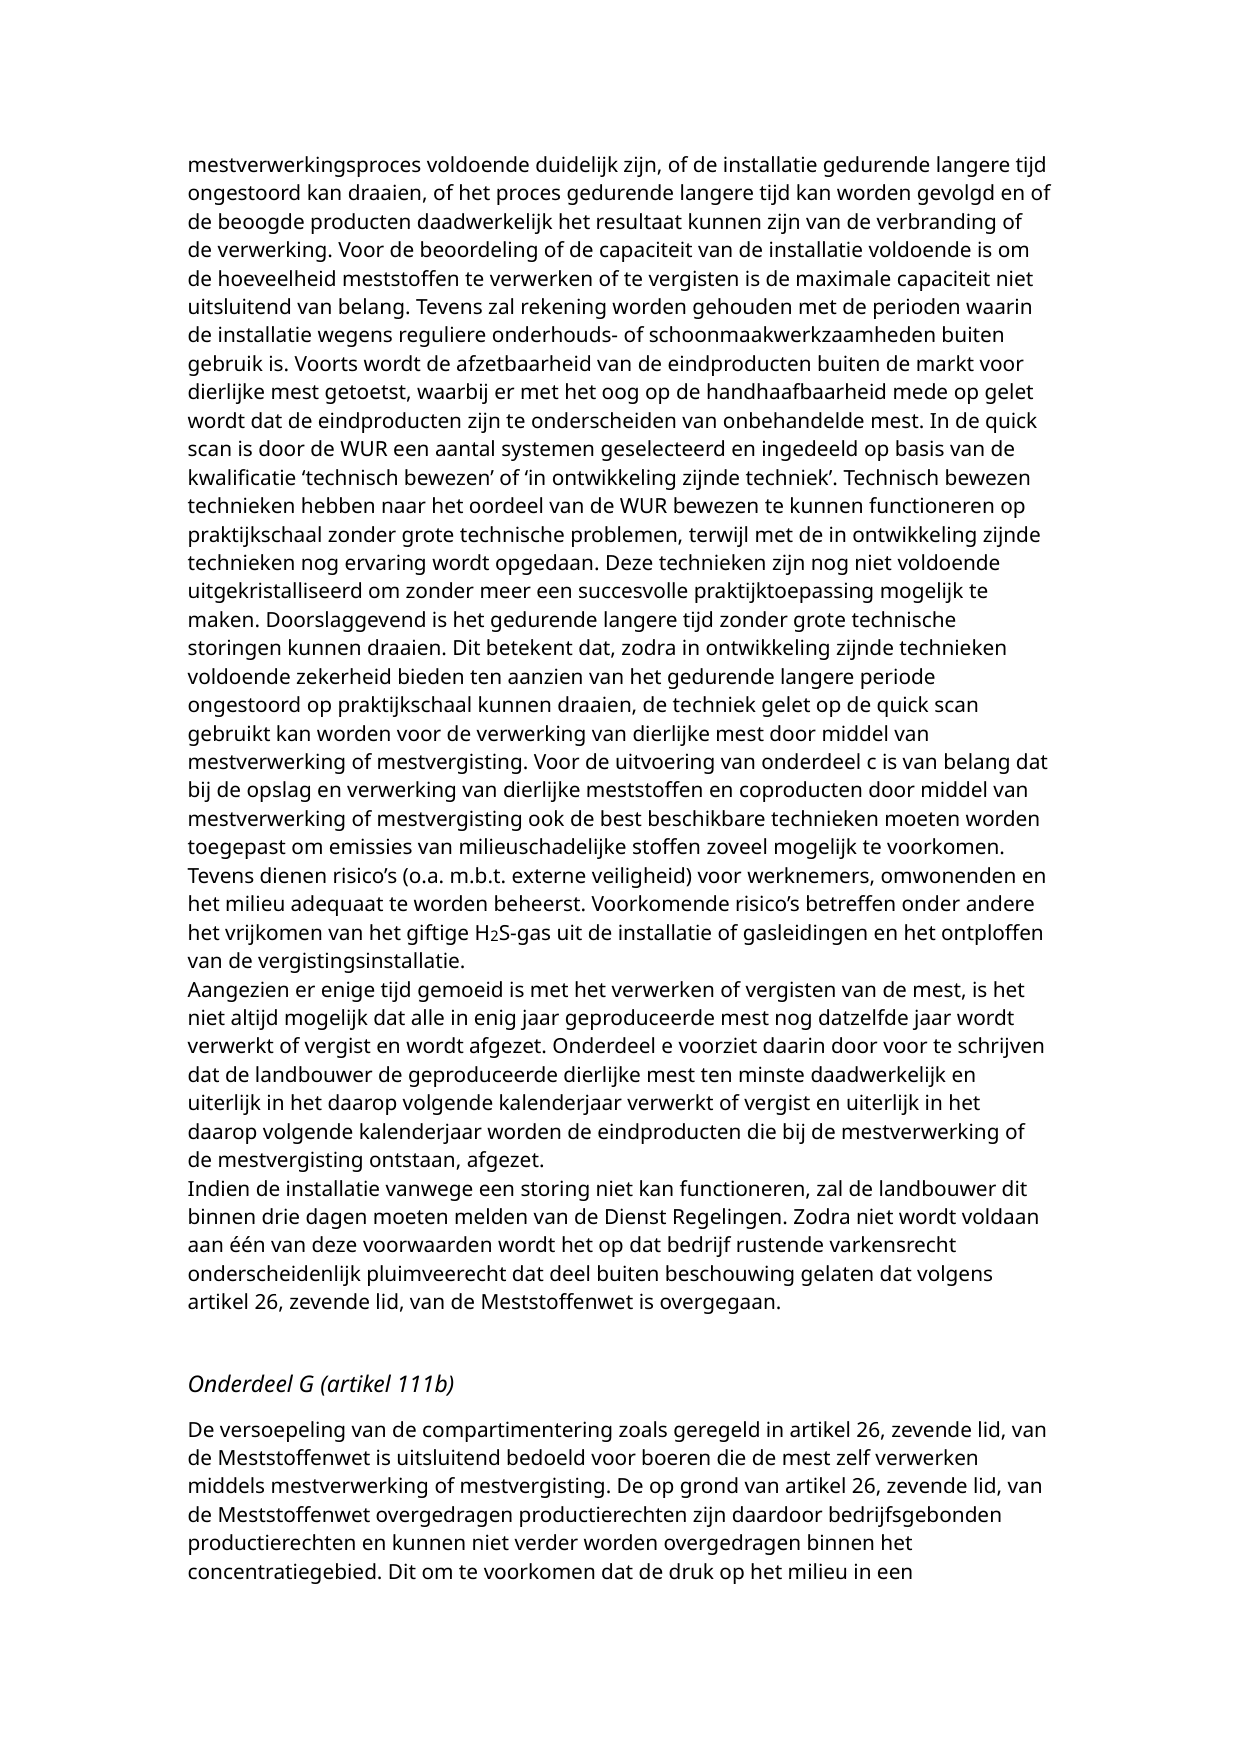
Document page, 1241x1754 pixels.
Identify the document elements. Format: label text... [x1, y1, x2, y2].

text mestverwerkingsproces voldoende duidelijk zijn, of de installatie gedurende langere tijd ongestoord kan draaien, of het proces gedurende langere tijd kan worden gevolgd en of de beoogde producten daadwerkelijk het resultaat kunnen zijn van de verbranding of de verwerking. Voor de beoordeling of de capaciteit van de installatie voldoende is om de hoeveelheid meststoffen te verwerken of te vergisten is de maximale capaciteit niet uitsluitend van belang. Tevens zal rekening worden gehouden met de perioden waarin de installatie wegens reguliere onderhouds- of schoonmaakwerkzaamheden buiten gebruik is. Voorts wordt de afzetbaarheid van de eindproducten buiten de markt voor dierlijke mest getoetst, waarbij er met het oog op de handhaafbaarheid mede op gelet wordt dat de eindproducten zijn te onderscheiden van onbehandelde mest. In de quick scan is door de WUR een aantal systemen geselecteerd en ingedeeld op basis van de kwalificatie ‘technisch bewezen’ of ‘in ontwikkeling zijnde techniek’. Technisch bewezen technieken hebben naar het oordeel van de WUR bewezen te kunnen functioneren op praktijkschaal zonder grote technische problemen, terwijl met de in ontwikkeling zijnde technieken nog ervaring wordt opgedaan. Deze technieken zijn nog niet voldoende uitgekristalliseerd om zonder meer een succesvolle praktijktoepassing mogelijk te maken. Doorslaggevend is het gedurende langere tijd zonder grote technische storingen kunnen draaien. Dit betekent dat, zodra in ontwikkeling zijnde technieken voldoende zekerheid bieden ten aanzien van het gedurende langere periode ongestoord op praktijkschaal kunnen draaien, de techniek gelet op de quick scan gebruikt kan worden voor de verwerking van dierlijke mest door middel van mestverwerking of mestvergisting. Voor de uitvoering van onderdeel c is van belang dat bij de opslag en verwerking van dierlijke meststoffen en coproducten door middel van mestverwerking of mestvergisting ook de best beschikbare technieken moeten worden toegepast om emissies van milieuschadelijke stoffen zoveel mogelijk te voorkomen. Tevens dienen risico’s (o.a. m.b.t. externe veiligheid) voor werknemers, omwonenden en het milieu adequaat te worden beheerst. Voorkomende risico’s betreffen onder andere het vrijkomen van het giftige H2S-gas uit de installatie of gasleidingen en het ontploffen van de vergistingsinstallatie. [187, 150, 1053, 975]
subtitle Onderdeel G (artikel 111b) [187, 1368, 1053, 1400]
text De versoepeling van de compartimentering zoals geregeld in artikel 26, zevende lid, van de Meststoffenwet is uitsluitend bedoeld voor boeren die de mest zelf verwerken middels mestverwerking of mestvergisting. De op grond van artikel 26, zevende lid, van de Meststoffenwet overgedragen productierechten zijn daardoor bedrijfsgebonden productierechten en kunnen niet verder worden overgedragen binnen het concentratiegebied. Dit om te voorkomen dat de druk op het milieu in een [187, 1415, 1053, 1585]
text Indien de installatie vanwege een storing niet kan functioneren, zal de landbouwer dit binnen drie dagen moeten melden van de Dienst Regelingen. Zodra niet wordt voldaan aan één van deze voorwaarden wordt het op dat bedrijf rustende varkensrecht onderscheidenlijk pluimveerecht dat deel buiten beschouwing gelaten dat volgens artikel 26, zevende lid, van de Meststoffenwet is overgegaan. [187, 1174, 1053, 1316]
text Aangezien er enige tijd gemoeid is met het verwerken of vergisten van de mest, is het niet altijd mogelijk dat alle in enig jaar geproduceerde mest nog datzelfde jaar wordt verwerkt of vergist en wordt afgezet. Onderdeel e voorziet daarin door voor te schrijven dat de landbouwer de geproduceerde dierlijke mest ten minste daadwerkelijk en uiterlijk in het daarop volgende kalenderjaar verwerkt of vergist en uiterlijk in het daarop volgende kalenderjaar worden de eindproducten die bij de mestverwerking of de mestvergisting ontstaan, afgezet. [187, 975, 1053, 1174]
